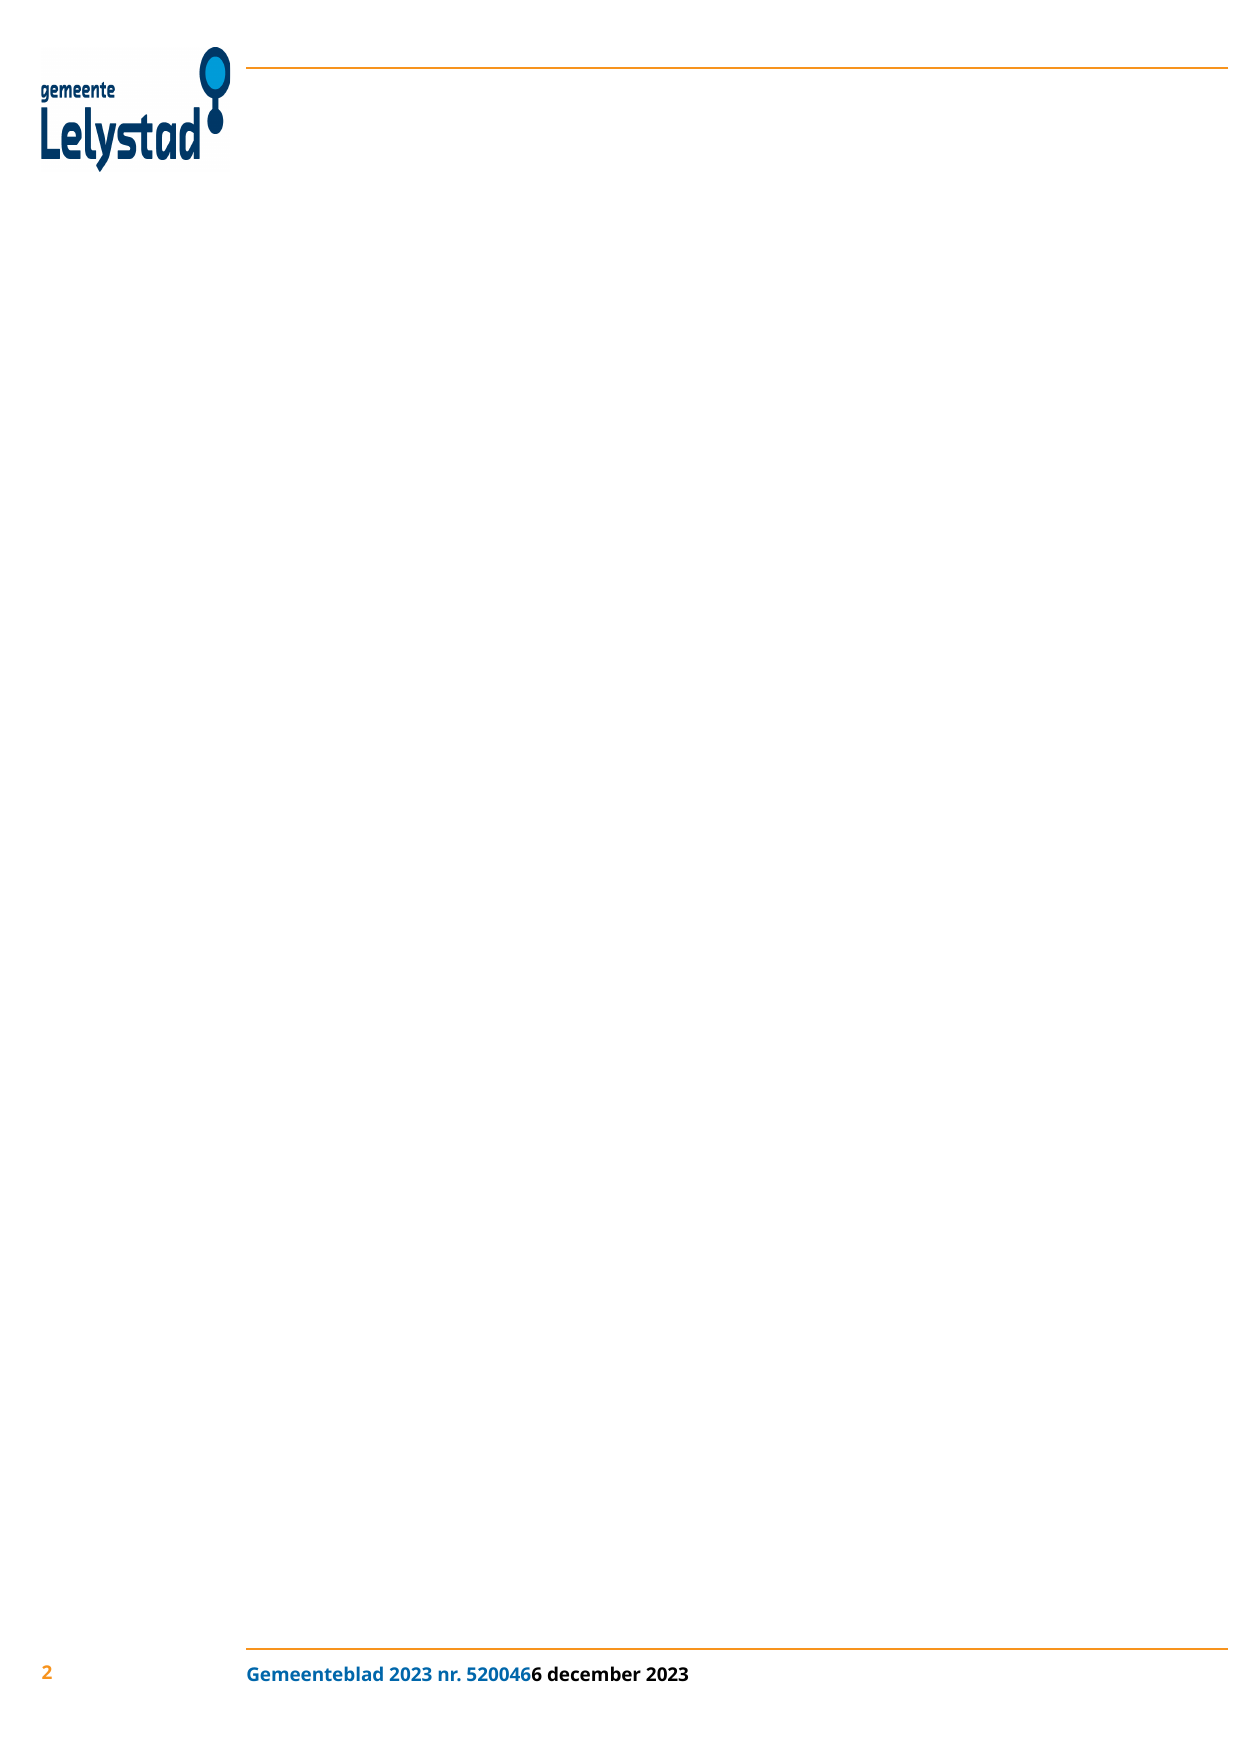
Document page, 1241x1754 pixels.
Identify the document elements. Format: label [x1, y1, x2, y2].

picture [41, 47, 231, 172]
